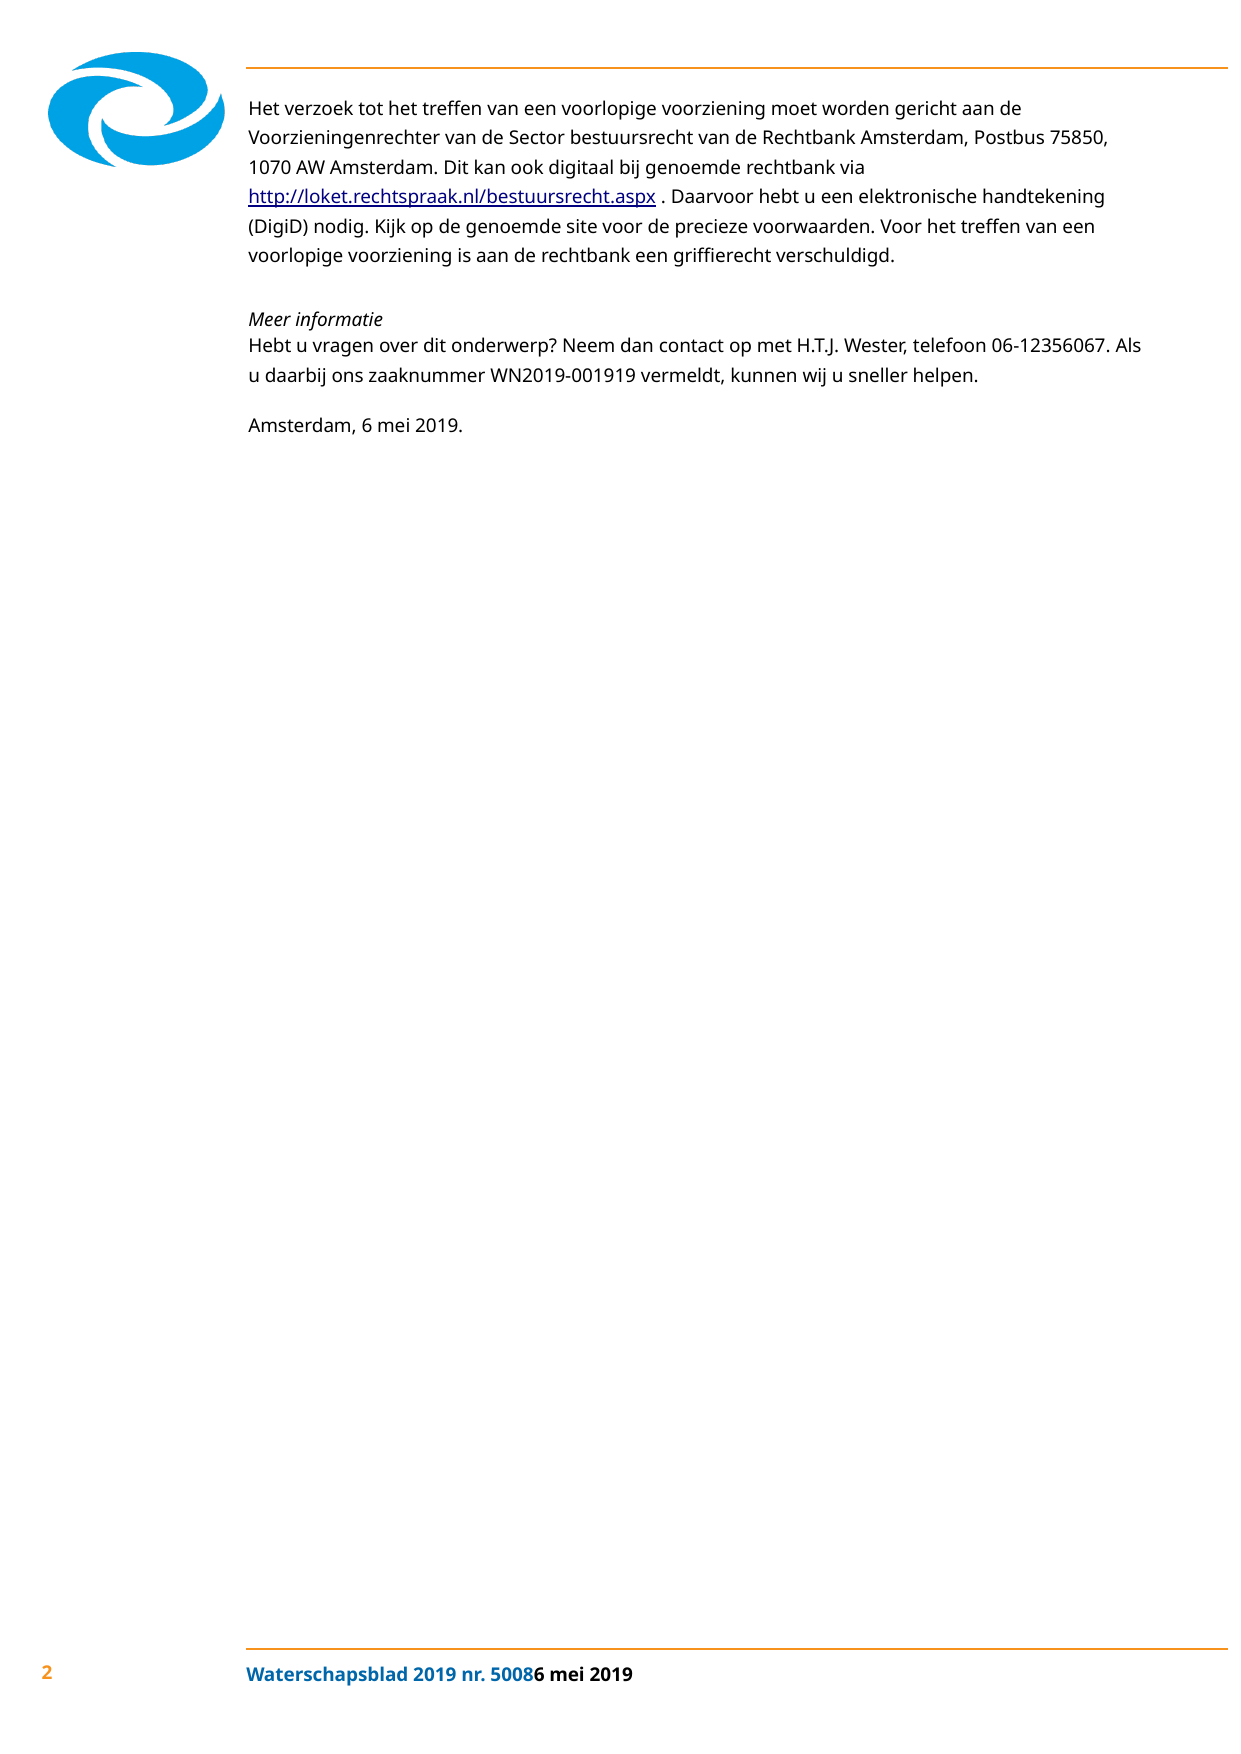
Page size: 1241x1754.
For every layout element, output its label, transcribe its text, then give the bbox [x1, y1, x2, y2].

picture [41, 47, 231, 172]
text Meer informatie [248, 307, 1152, 332]
text Het verzoek tot het treffen van een voorlopige voorziening moet worden gericht aan de Voorzieningenrechter van de Sector bestuursrecht van de Rechtbank Amsterdam, Postbus 75850, 1070 AW Amsterdam. Dit kan ook digitaal bij genoemde rechtbank via http://loket.rechtspraak.nl/bestuursrecht.aspx . Daarvoor hebt u een elektronische handtekening (DigiD) nodig. Kijk op de genoemde site voor de precieze voorwaarden. Voor het treffen van een voorlopige voorziening is aan de rechtbank een griffierecht verschuldigd. [248, 95, 1152, 268]
text Amsterdam, 6 mei 2019. [248, 412, 1152, 438]
text Hebt u vragen over dit onderwerp? Neem dan contact op met H.T.J. Wester, telefoon 06-12356067. Als u daarbij ons zaaknummer WN2019-001919 vermeldt, kunnen wij u sneller helpen. [248, 332, 1152, 388]
